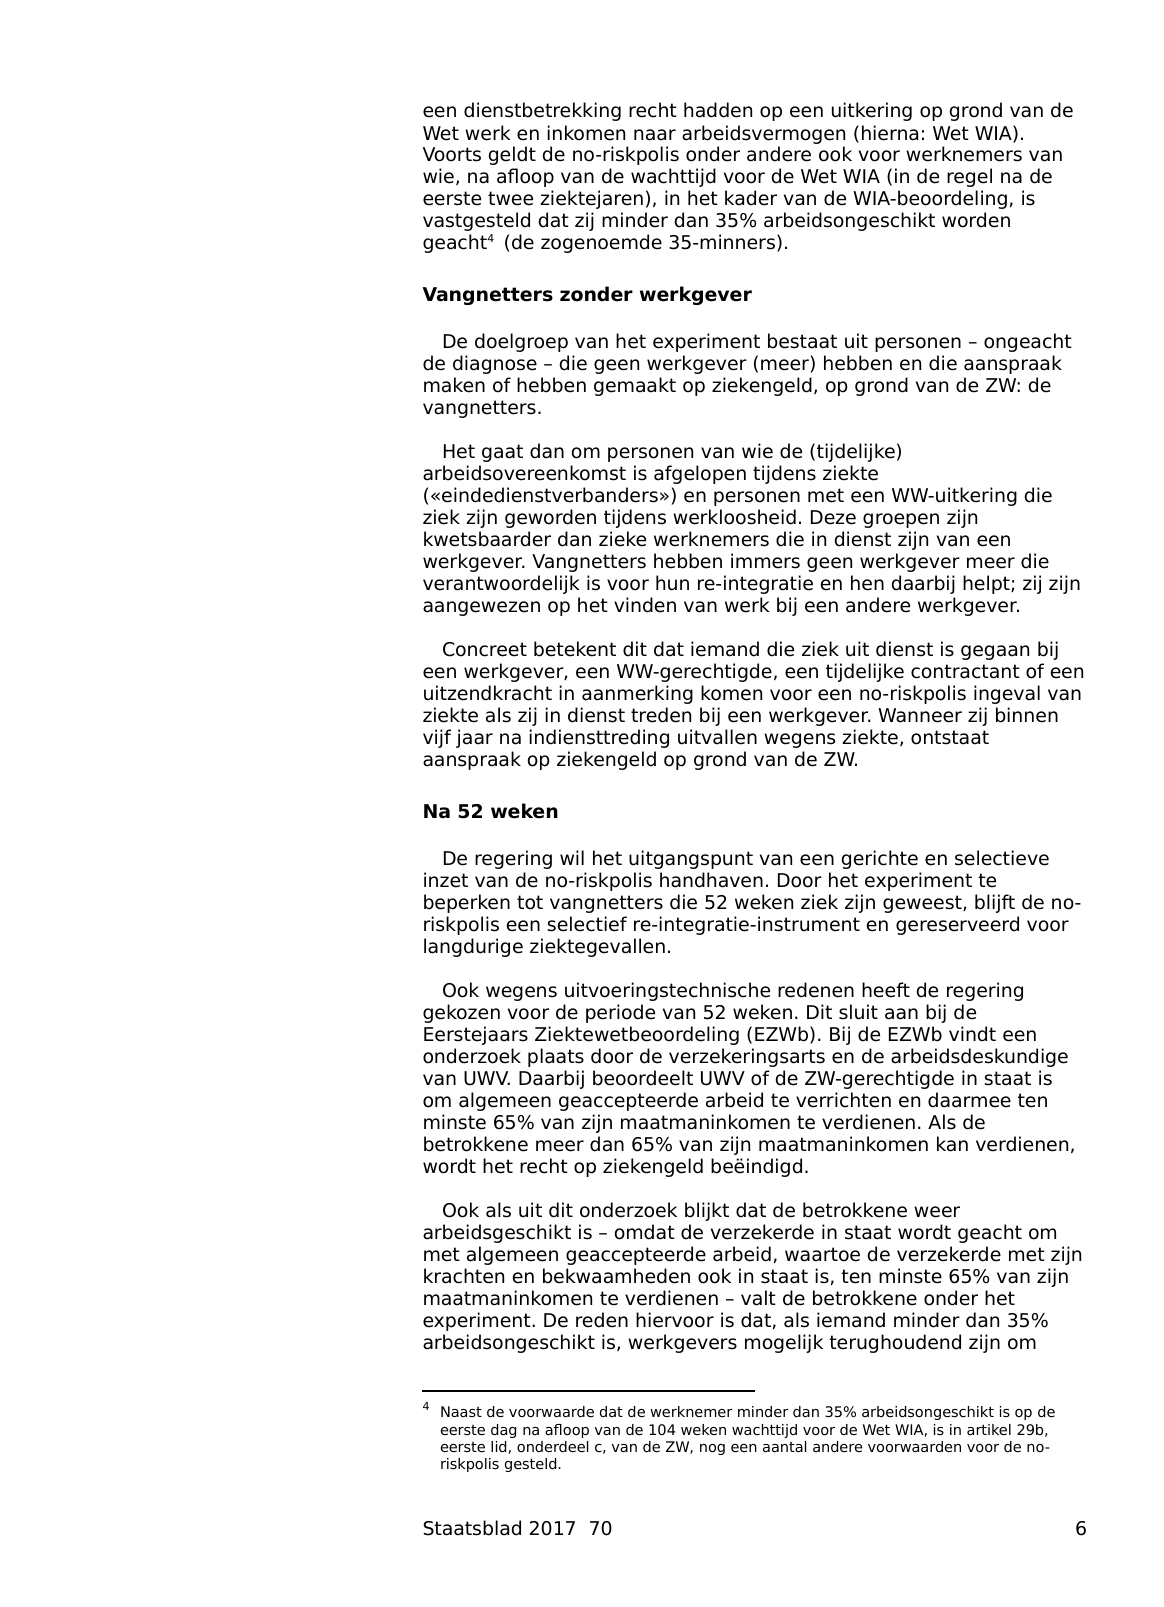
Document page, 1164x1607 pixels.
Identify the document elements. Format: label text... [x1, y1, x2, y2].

text Ook wegens uitvoeringstechnische redenen heeft de regering gekozen voor de periode van 52 weken. Dit sluit aan bij de Eerstejaars Ziektewetbeoordeling (EZWb). Bij de EZWb vindt een onderzoek plaats door de verzekeringsarts en de arbeidsdeskundige van UWV. Daarbij beoordeelt UWV of de ZW-gerechtigde in staat is om algemeen geaccepteerde arbeid te verrichten en daarmee ten minste 65% van zijn maatmaninkomen te verdienen. Als de betrokkene meer dan 65% van zijn maatmaninkomen kan verdienen, wordt het recht op ziekengeld beëindigd. [422, 980, 1087, 1178]
text Het gaat dan om personen van wie de (tijdelijke) arbeidsovereenkomst is afgelopen tijdens ziekte («eindedienstverbanders») en personen met een WW-uitkering die ziek zijn geworden tijdens werkloosheid. Deze groepen zijn kwetsbaarder dan zieke werknemers die in dienst zijn van een werkgever. Vangnetters hebben immers geen werkgever meer die verantwoordelijk is voor hun re-integratie en hen daarbij helpt; zij zijn aangewezen op het vinden van werk bij een andere werkgever. [422, 441, 1087, 617]
text een dienstbetrekking recht hadden op een uitkering op grond van de Wet werk en inkomen naar arbeidsvermogen (hierna: Wet WIA). Voorts geldt de no-riskpolis onder andere ook voor werknemers van wie, na afloop van de wachttijd voor de Wet WIA (in de regel na de eerste twee ziektejaren), in het kader van de WIA-beoordeling, is vastgesteld dat zij minder dan 35% arbeidsongeschikt worden geacht (de zogenoemde 35-minners). [422, 100, 1087, 254]
text Ook als uit dit onderzoek blijkt dat de betrokkene weer arbeidsgeschikt is – omdat de verzekerde in staat wordt geacht om met algemeen geaccepteerde arbeid, waartoe de verzekerde met zijn krachten en bekwaamheden ook in staat is, ten minste 65% van zijn maatmaninkomen te verdienen – valt de betrokkene onder het experiment. De reden hiervoor is dat, als iemand minder dan 35% arbeidsongeschikt is, werkgevers mogelijk terughoudend zijn om [422, 1200, 1087, 1354]
subtitle Vangnetters zonder werkgever [422, 284, 1087, 306]
text De doelgroep van het experiment bestaat uit personen – ongeacht de diagnose – die geen werkgever (meer) hebben en die aanspraak maken of hebben gemaakt op ziekengeld, op grond van de ZW: de vangnetters. [422, 331, 1087, 419]
text Naast de voorwaarde dat de werknemer minder dan 35% arbeidsongeschikt is op de eerste dag na afloop van de 104 weken wachttijd voor de Wet WIA, is in artikel 29b, eerste lid, onderdeel c, van de ZW, nog een aantal andere voorwaarden voor de no-riskpolis gesteld. [422, 1400, 1087, 1473]
text De regering wil het uitgangspunt van een gerichte en selectieve inzet van de no-riskpolis handhaven. Door het experiment te beperken tot vangnetters die 52 weken ziek zijn geweest, blijft de no-riskpolis een selectief re-integratie-instrument en gereserveerd voor langdurige ziektegevallen. [422, 848, 1087, 958]
text Concreet betekent dit dat iemand die ziek uit dienst is gegaan bij een werkgever, een WW-gerechtigde, een tijdelijke contractant of een uitzendkracht in aanmerking komen voor een no-riskpolis ingeval van ziekte als zij in dienst treden bij een werkgever. Wanneer zij binnen vijf jaar na indiensttreding uitvallen wegens ziekte, ontstaat aanspraak op ziekengeld op grond van de ZW. [422, 639, 1087, 771]
subtitle Na 52 weken [422, 801, 1087, 823]
